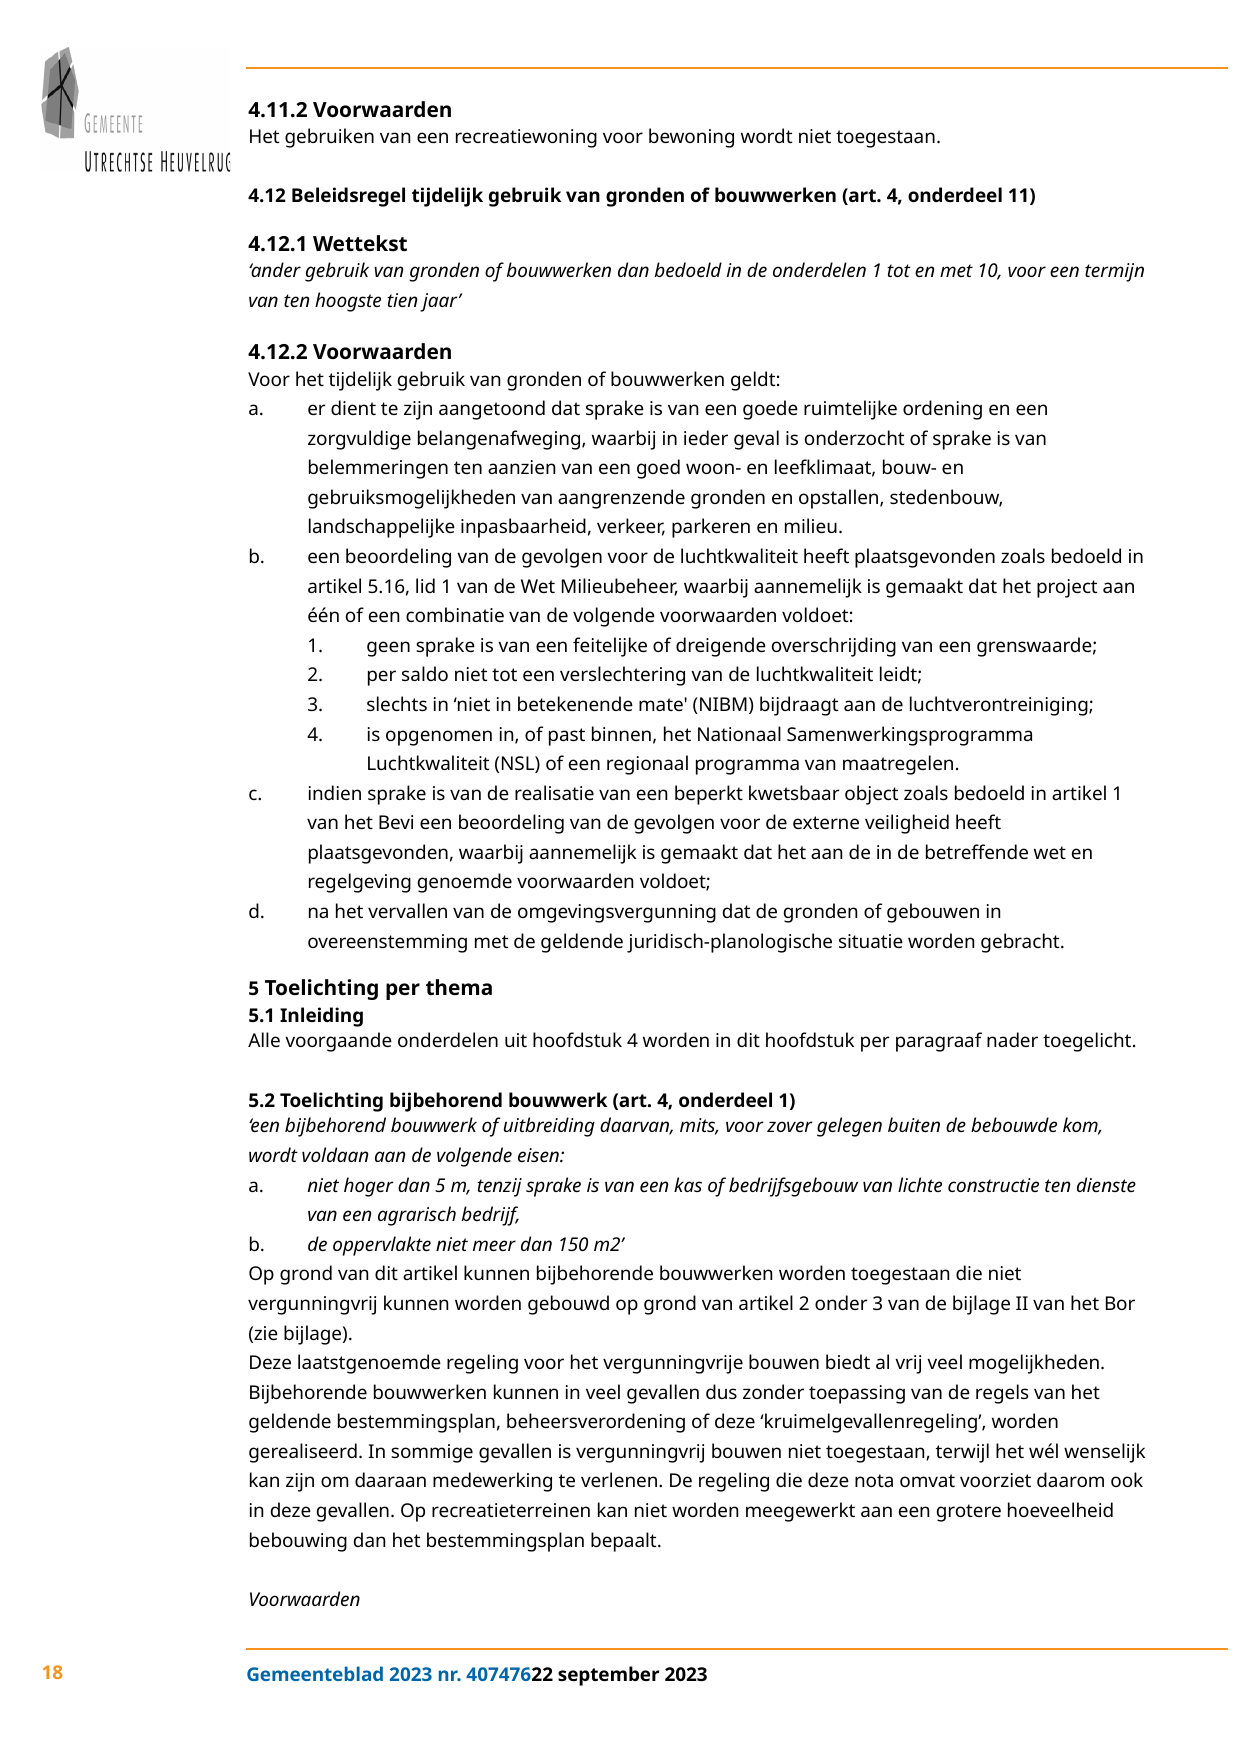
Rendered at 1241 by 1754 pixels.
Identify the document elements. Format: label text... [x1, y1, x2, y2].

text Het gebruiken van een recreatiewoning voor bewoning wordt niet toegestaan. [248, 123, 1152, 149]
text Alle voorgaande onderdelen uit hoofdstuk 4 worden in dit hoofdstuk per paragraaf nader toegelicht. [248, 1028, 1152, 1053]
list geen sprake is van een feitelijke of dreigende overschrijding van een grenswaarde; [307, 632, 1152, 658]
text Voorwaarden [248, 1586, 1152, 1612]
list indien sprake is van de realisatie van een beperkt kwetsbaar object zoals bedoeld in artikel 1 van het Bevi een beoordeling van de gevolgen voor de externe veiligheid heeft plaatsgevonden, waarbij aannemelijk is gemaakt dat het aan de in de betreffende wet en regelgeving genoemde voorwaarden voldoet; [248, 780, 1152, 894]
list er dient te zijn aangetoond dat sprake is van een goede ruimtelijke ordening en een zorgvuldige belangenafweging, waarbij in ieder geval is onderzocht of sprake is van belemmeringen ten aanzien van een goed woon- en leefklimaat, bouw- en gebruiksmogelijkheden van aangrenzende gronden en opstallen, stedenbouw, landschappelijke inpasbaarheid, verkeer, parkeren en milieu. [248, 395, 1152, 539]
text ‘een bijbehorend bouwwerk of uitbreiding daarvan, mits, voor zover gelegen buiten de bebouwde kom, wordt voldaan aan de volgende eisen: [248, 1113, 1152, 1168]
list na het vervallen van de omgevingsvergunning dat de gronden of gebouwen in overeenstemming met de geldende juridisch-planologische situatie worden gebracht. [248, 898, 1152, 954]
text 4.12 Beleidsregel tijdelijk gebruik van gronden of bouwwerken (art. 4, onderdeel 11) [248, 182, 1152, 208]
picture [41, 47, 231, 172]
text 4.11.2 Voorwaarden [248, 95, 1152, 123]
list een beoordeling van de gevolgen voor de luchtkwaliteit heeft plaatsgevonden zoals bedoeld in artikel 5.16, lid 1 van de Wet Milieubeheer, waarbij aannemelijk is gemaakt dat het project aan één of een combinatie van de volgende voorwaarden voldoet: [248, 543, 1152, 628]
text Op grond van dit artikel kunnen bijbehorende bouwwerken worden toegestaan die niet vergunningvrij kunnen worden gebouwd op grond van artikel 2 onder 3 van de bijlage II van het Bor (zie bijlage). [248, 1261, 1152, 1345]
text 5 Toelichting per thema [248, 973, 1152, 1002]
list slechts in ‘niet in betekenende mate' (NIBM) bijdraagt aan de luchtverontreiniging; [307, 691, 1152, 717]
list de oppervlakte niet meer dan 150 m2’ [248, 1231, 1152, 1257]
text 5.2 Toelichting bijbehorend bouwwerk (art. 4, onderdeel 1) [248, 1087, 1152, 1113]
list niet hoger dan 5 m, tenzij sprake is van een kas of bedrijfsgebouw van lichte constructie ten dienste van een agrarisch bedrijf, [248, 1172, 1152, 1227]
text 4.12.1 Wettekst [248, 229, 1152, 257]
list is opgenomen in, of past binnen, het Nationaal Samenwerkingsprogramma Luchtkwaliteit (NSL) of een regionaal programma van maatregelen. [307, 721, 1152, 776]
text Deze laatstgenoemde regeling voor het vergunningvrije bouwen biedt al vrij veel mogelijkheden. Bijbehorende bouwwerken kunnen in veel gevallen dus zonder toepassing van de regels van het geldende bestemmingsplan, beheersverordening of deze ‘kruimelgevallenregeling’, worden gerealiseerd. In sommige gevallen is vergunningvrij bouwen niet toegestaan, terwijl het wél wenselijk kan zijn om daaraan medewerking te verlenen. De regeling die deze nota omvat voorziet daarom ook in deze gevallen. Op recreatieterreinen kan niet worden meegewerkt aan een grotere hoeveelheid bebouwing dan het bestemmingsplan bepaalt. [248, 1349, 1152, 1552]
text Voor het tijdelijk gebruik van gronden of bouwwerken geldt: [248, 366, 1152, 392]
text 5.1 Inleiding [248, 1002, 1152, 1028]
text ‘ander gebruik van gronden of bouwwerken dan bedoeld in de onderdelen 1 tot en met 10, voor een termijn van ten hoogste tien jaar’ [248, 257, 1152, 313]
list per saldo niet tot een verslechtering van de luchtkwaliteit leidt; [307, 662, 1152, 687]
text 4.12.2 Voorwaarden [248, 337, 1152, 366]
